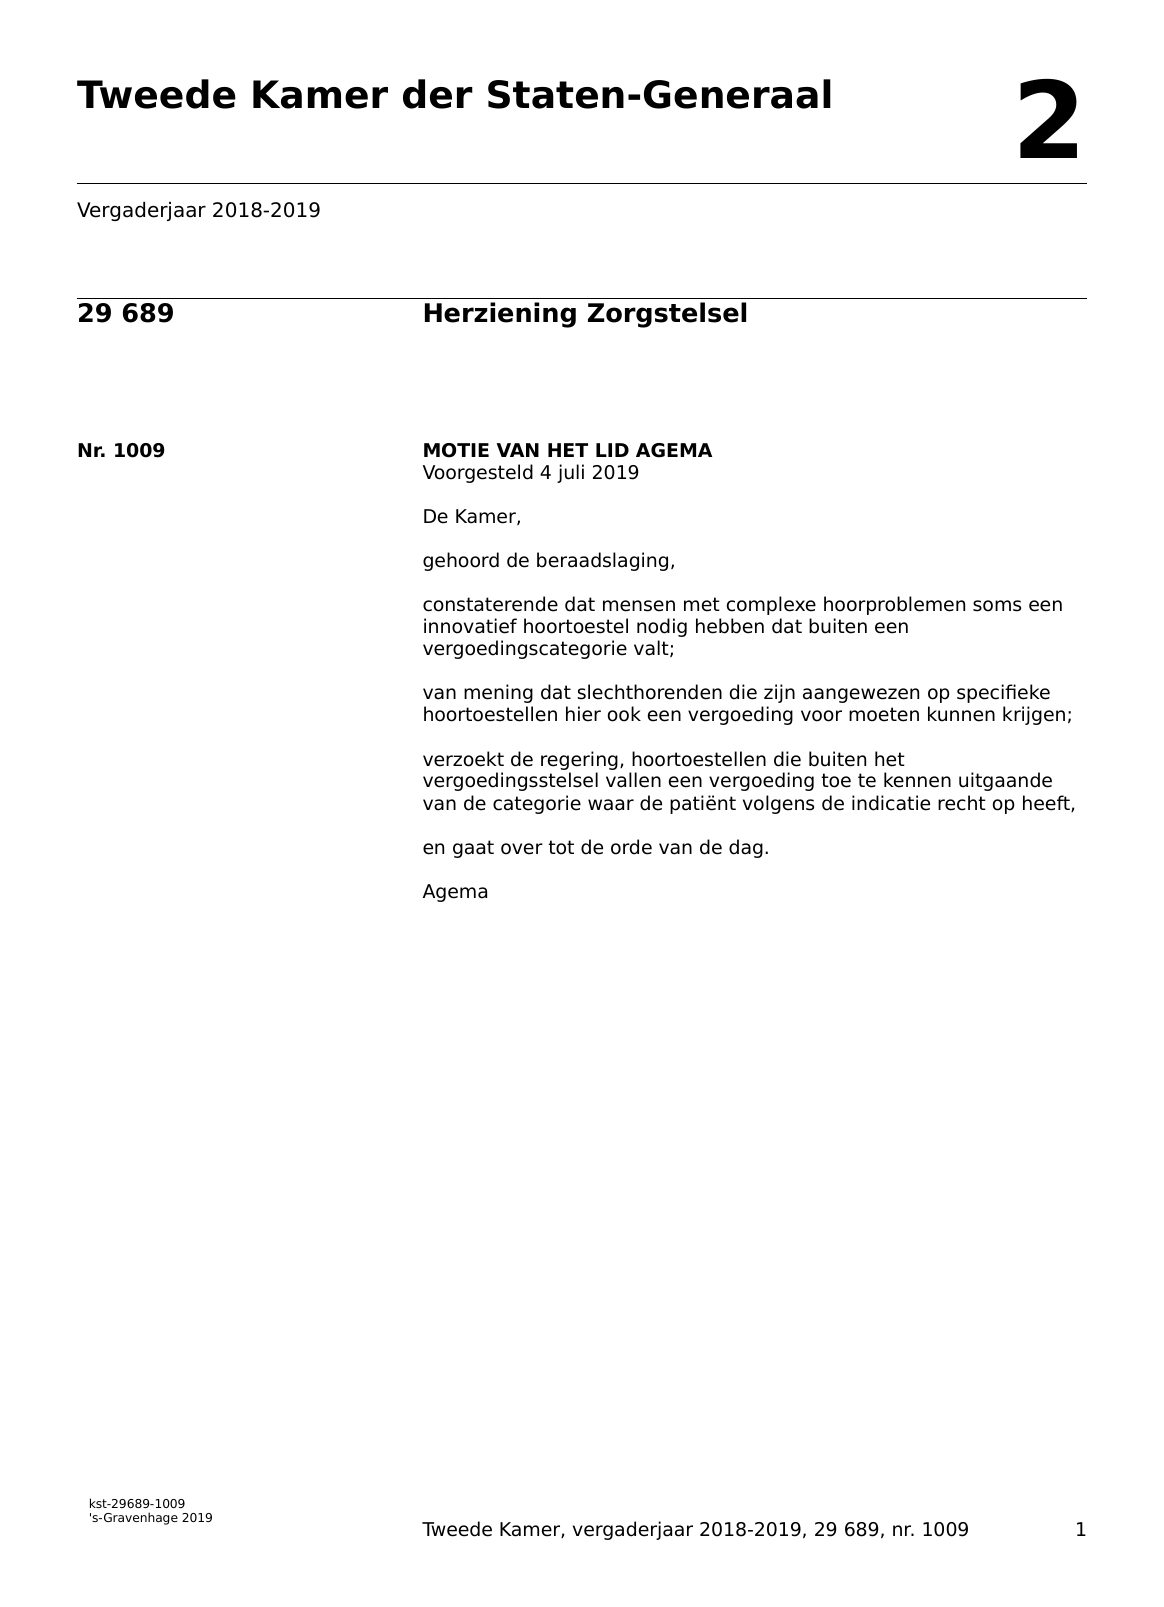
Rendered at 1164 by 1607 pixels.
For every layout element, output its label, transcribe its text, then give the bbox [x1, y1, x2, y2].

text constaterende dat mensen met complexe hoorproblemen soms een innovatief hoortoestel nodig hebben dat buiten een vergoedingscategorie valt; [422, 594, 1087, 660]
text Agema [422, 881, 1087, 903]
subtitle 29 689 Herziening Zorgstelsel [77, 299, 1087, 329]
text van mening dat slechthorenden die zijn aangewezen op specifieke hoortoestellen hier ook een vergoeding voor moeten kunnen krijgen; [422, 682, 1087, 726]
table_header Tweede Kamer der Staten-Generaal [77, 59, 886, 183]
text kst-29689-1009 [88, 1497, 323, 1511]
text verzoekt de regering, hoortoestellen die buiten het vergoedingsstelsel vallen een vergoeding toe te kennen uitgaande van de categorie waar de patiënt volgens de indicatie recht op heeft, [422, 748, 1087, 814]
text 's-Gravenhage 2019 [88, 1511, 323, 1525]
text gehoord de beraadslaging, [422, 550, 1087, 572]
text en gaat over tot de orde van de dag. [422, 837, 1087, 858]
text Voorgesteld 4 juli 2019 [422, 462, 1087, 484]
table_cell Vergaderjaar 2018-2019 [77, 184, 1087, 298]
table_header 2 [886, 59, 1087, 183]
text De Kamer, [422, 506, 1087, 528]
subtitle Nr. 1009 MOTIE VAN HET LID AGEMA [77, 440, 1087, 462]
